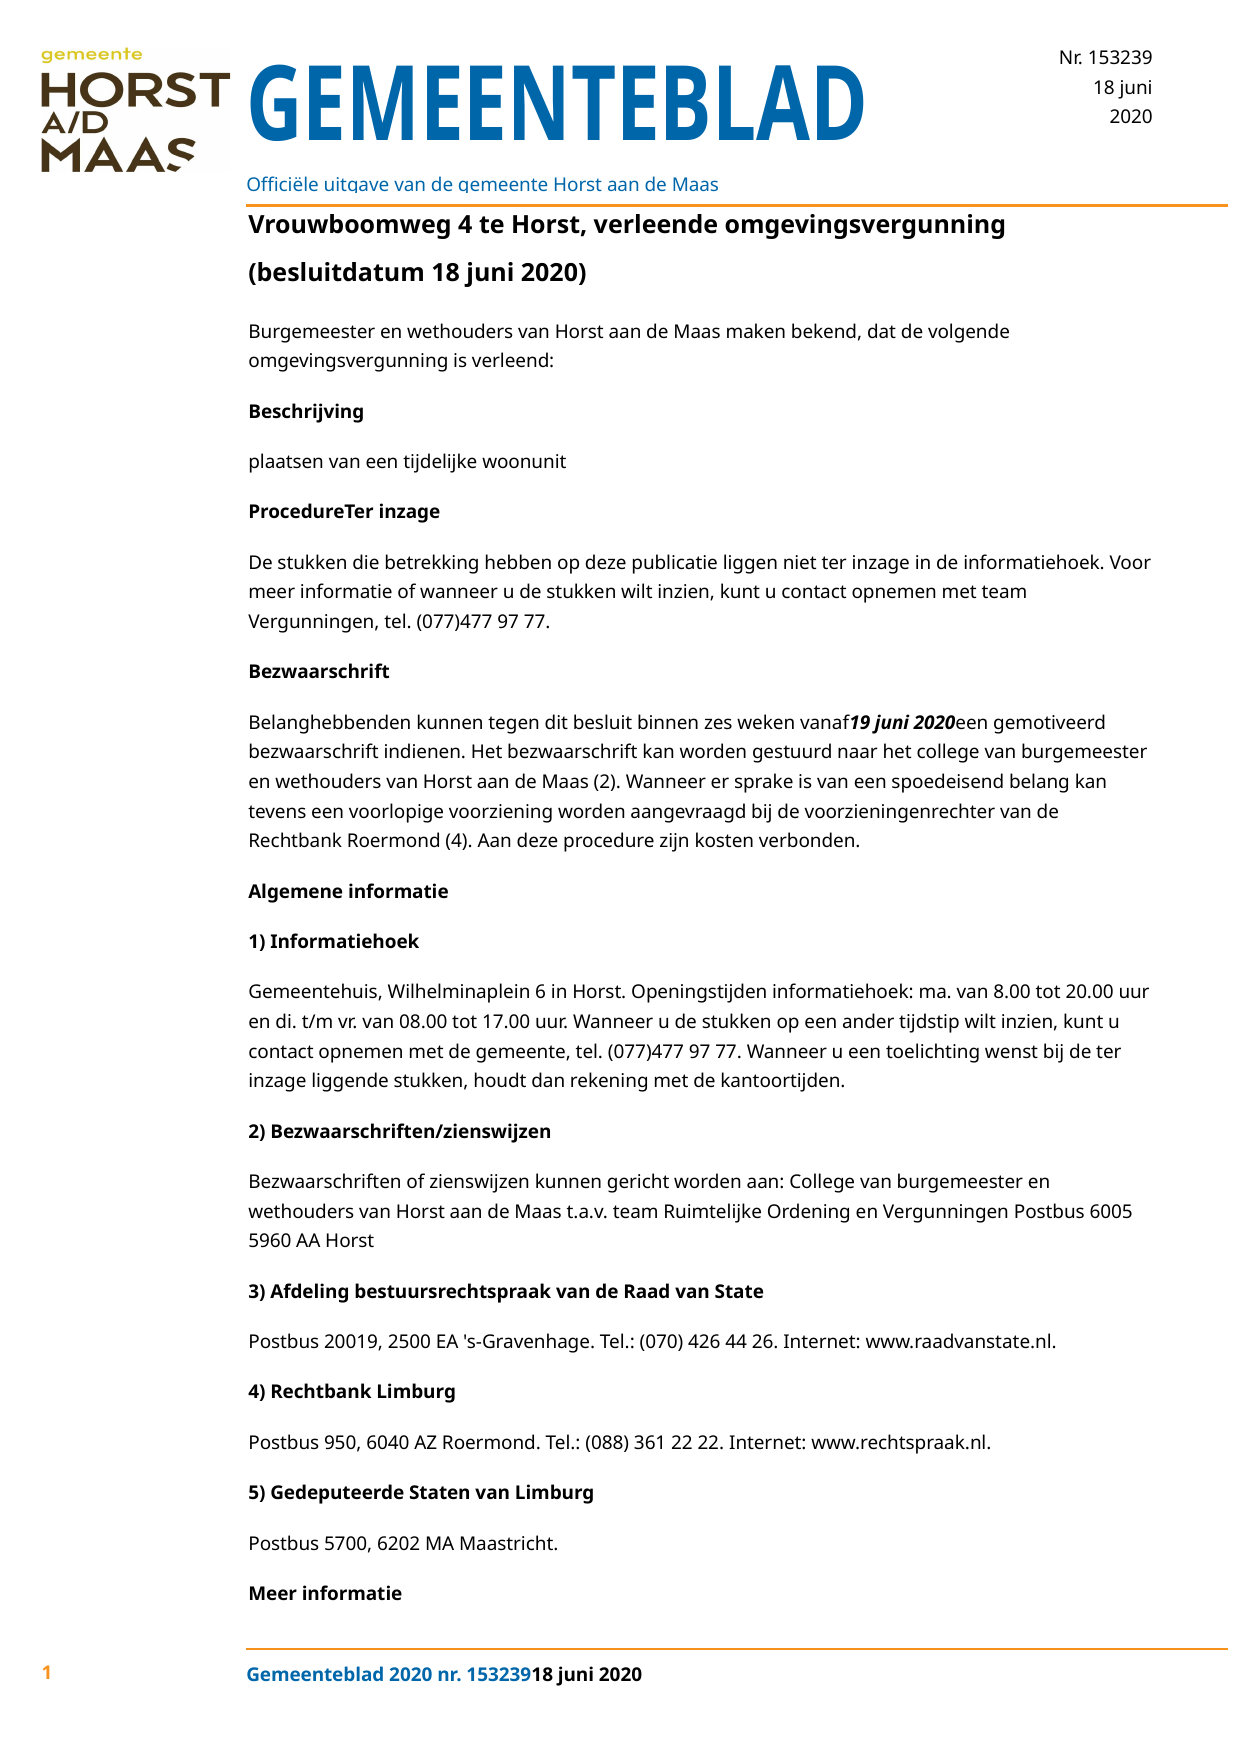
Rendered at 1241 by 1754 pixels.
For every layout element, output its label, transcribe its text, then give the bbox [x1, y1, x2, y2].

text Burgemeester en wethouders van Horst aan de Maas maken bekend, dat de volgende omgevingsvergunning is verleend: [248, 318, 1152, 373]
text 3) Afdeling bestuursrechtspraak van de Raad van State [248, 1278, 1152, 1304]
text Bezwaarschrift [248, 659, 1152, 684]
text Belanghebbenden kunnen tegen dit besluit binnen zes weken vanaf19 juni 2020een gemotiveerd bezwaarschrift indienen. Het bezwaarschrift kan worden gestuurd naar het college van burgemeester en wethouders van Horst aan de Maas (2). Wanneer er sprake is van een spoedeisend belang kan tevens een voorlopige voorziening worden aangevraagd bij de voorzieningenrechter van de Rechtbank Roermond (4). Aan deze procedure zijn kosten verbonden. [248, 709, 1152, 853]
text Beschrijving [248, 398, 1152, 424]
text Postbus 5700, 6202 MA Maastricht. [248, 1530, 1152, 1556]
text plaatsen van een tijdelijke woonunit [248, 448, 1152, 474]
text Gemeentehuis, Wilhelminaplein 6 in Horst. Openingstijden informatiehoek: ma. van 8.00 tot 20.00 uur en di. t/m vr. van 08.00 tot 17.00 uur. Wanneer u de stukken op een ander tijdstip wilt inzien, kunt u contact opnemen met de gemeente, tel. (077)477 97 77. Wanneer u een toelichting wenst bij de ter inzage liggende stukken, houdt dan rekening met de kantoortijden. [248, 979, 1152, 1093]
text 4) Rechtbank Limburg [248, 1379, 1152, 1404]
text Postbus 20019, 2500 EA 's-Gravenhage. Tel.: (070) 426 44 26. Internet: www.raadvanstate.nl. [248, 1328, 1152, 1354]
text 2) Bezwaarschriften/zienswijzen [248, 1118, 1152, 1144]
text Bezwaarschriften of zienswijzen kunnen gericht worden aan: College van burgemeester en wethouders van Horst aan de Maas t.a.v. team Ruimtelijke Ordening en Vergunningen Postbus 6005 5960 AA Horst [248, 1168, 1152, 1253]
text Postbus 950, 6040 AZ Roermond. Tel.: (088) 361 22 22. Internet: www.rechtspraak.nl. [248, 1429, 1152, 1455]
text Vrouwboomweg 4 te Horst, verleende omgevingsvergunning (besluitdatum 18 juni 2020) [248, 207, 1152, 288]
text Meer informatie [248, 1580, 1152, 1606]
text 1) Informatiehoek [248, 928, 1152, 954]
text De stukken die betrekking hebben op deze publicatie liggen niet ter inzage in de informatiehoek. Voor meer informatie of wanneer u de stukken wilt inzien, kunt u contact opnemen met team Vergunningen, tel. (077)477 97 77. [248, 549, 1152, 634]
text Algemene informatie [248, 878, 1152, 904]
text 5) Gedeputeerde Staten van Limburg [248, 1479, 1152, 1505]
picture [41, 47, 231, 172]
text ProcedureTer inzage [248, 499, 1152, 524]
